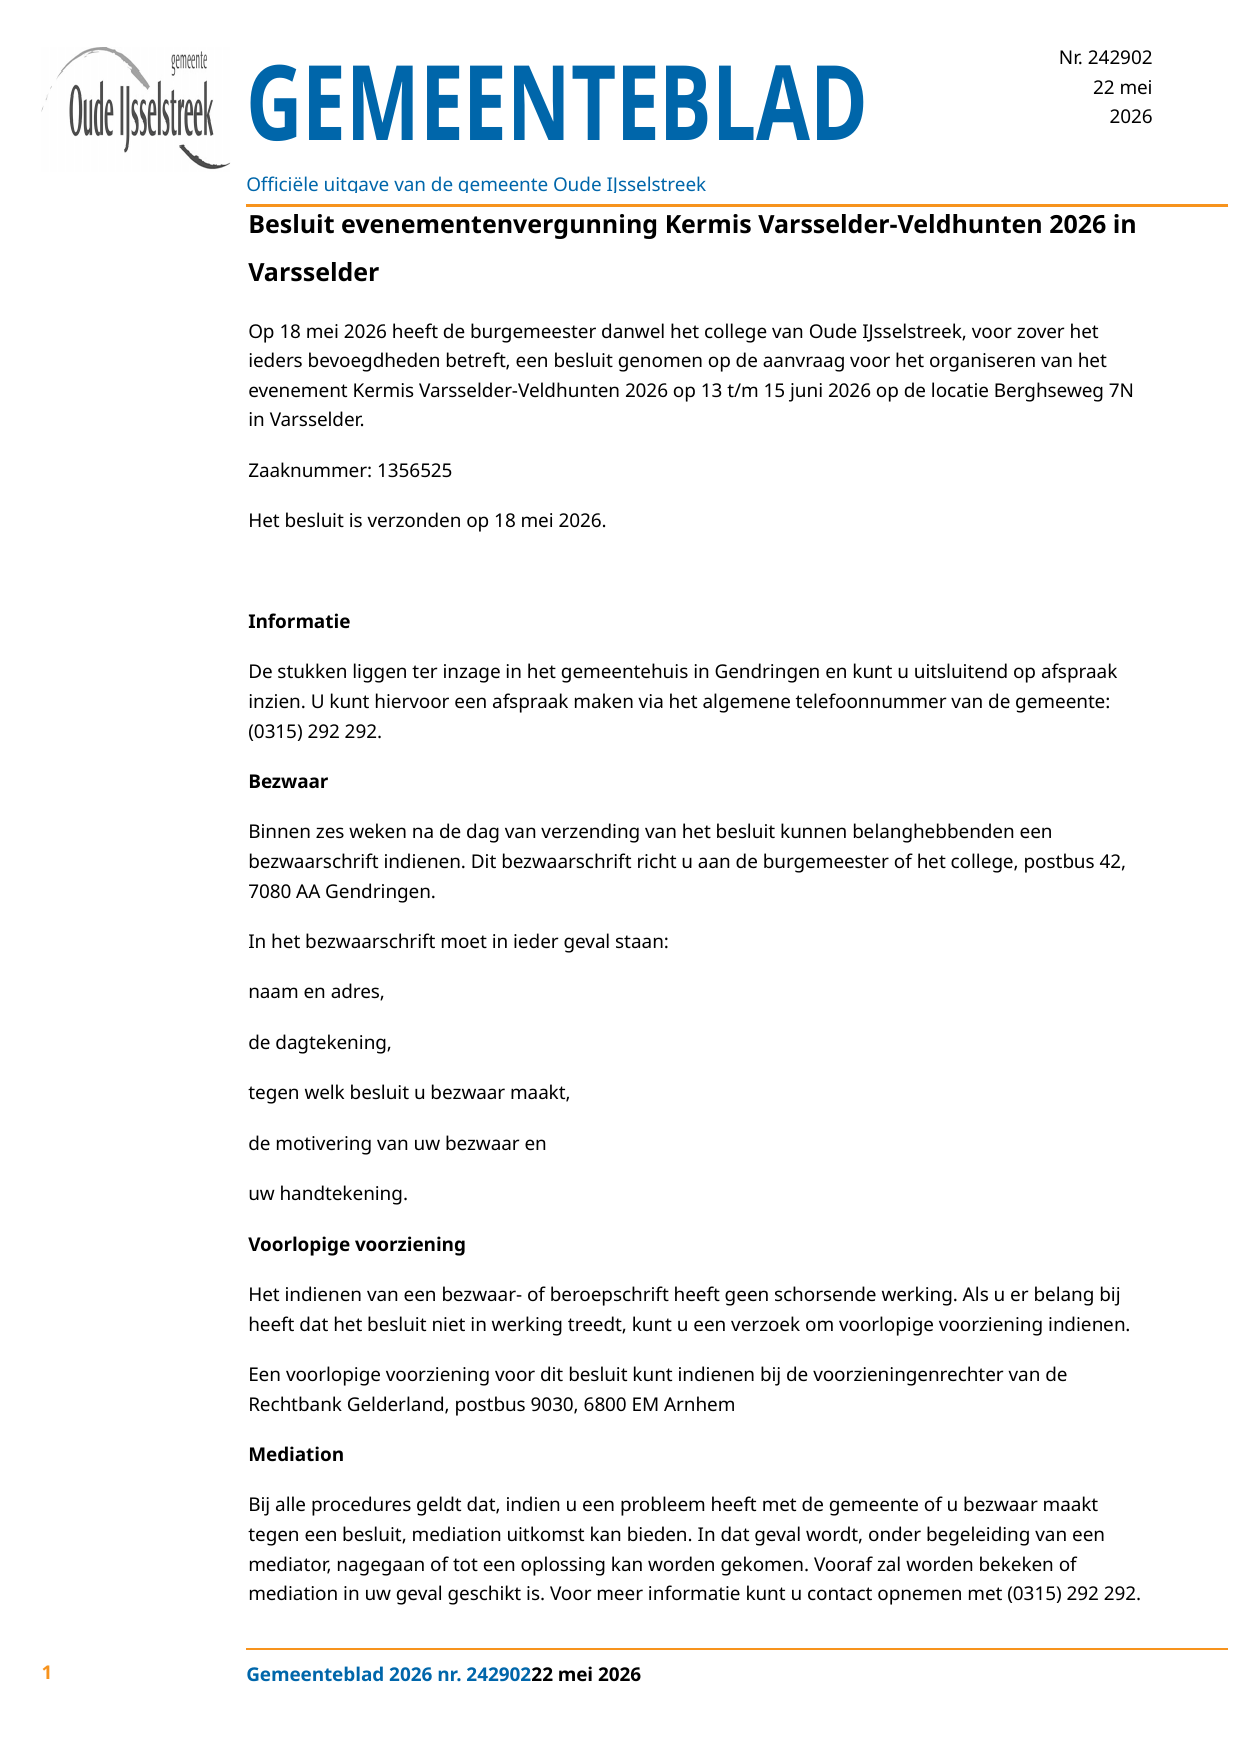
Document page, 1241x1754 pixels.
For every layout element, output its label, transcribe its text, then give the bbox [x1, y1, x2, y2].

picture [41, 47, 231, 172]
text de motivering van uw bezwaar en [248, 1130, 1152, 1156]
text Op 18 mei 2026 heeft de burgemeester danwel het college van Oude IJsselstreek, voor zover het ieders bevoegdheden betreft, een besluit genomen op de aanvraag voor het organiseren van het evenement Kermis Varsselder-Veldhunten 2026 op 13 t/m 15 juni 2026 op de locatie Berghseweg 7N in Varsselder. [248, 318, 1152, 432]
text In het bezwaarschrift moet in ieder geval staan: [248, 928, 1152, 954]
text Bij alle procedures geldt dat, indien u een probleem heeft met de gemeente of u bezwaar maakt tegen een besluit, mediation uitkomst kan bieden. In dat geval wordt, onder begeleiding van een mediator, nagegaan of tot een oplossing kan worden gekomen. Vooraf zal worden bekeken of mediation in uw geval geschikt is. Voor meer informatie kunt u contact opnemen met (0315) 292 292. [248, 1492, 1152, 1606]
text Een voorlopige voorziening voor dit besluit kunt indienen bij de voorzieningenrechter van de Rechtbank Gelderland, postbus 9030, 6800 EM Arnhem [248, 1361, 1152, 1417]
text Zaaknummer: 1356525 [248, 457, 1152, 483]
text Het besluit is verzonden op 18 mei 2026. [248, 507, 1152, 533]
text De stukken liggen ter inzage in het gemeentehuis in Gendringen en kunt u uitsluitend op afspraak inzien. U kunt hiervoor een afspraak maken via het algemene telefoonnummer van de gemeente: (0315) 292 292. [248, 659, 1152, 744]
text de dagtekening, [248, 1029, 1152, 1055]
text tegen welk besluit u bezwaar maakt, [248, 1079, 1152, 1105]
text Bezwaar [248, 768, 1152, 794]
text uw handtekening. [248, 1180, 1152, 1206]
text naam en adres, [248, 979, 1152, 1004]
text Besluit evenementenvergunning Kermis Varsselder-Veldhunten 2026 in Varsselder [248, 207, 1152, 288]
text Binnen zes weken na de dag van verzending van het besluit kunnen belanghebbenden een bezwaarschrift indienen. Dit bezwaarschrift richt u aan de burgemeester of het college, postbus 42, 7080 AA Gendringen. [248, 819, 1152, 904]
text Mediation [248, 1441, 1152, 1467]
text Voorlopige voorziening [248, 1231, 1152, 1257]
text Het indienen van een bezwaar- of beroepschrift heeft geen schorsende werking. Als u er belang bij heeft dat het besluit niet in werking treedt, kunt u een verzoek om voorlopige voorziening indienen. [248, 1281, 1152, 1337]
text Informatie [248, 608, 1152, 634]
